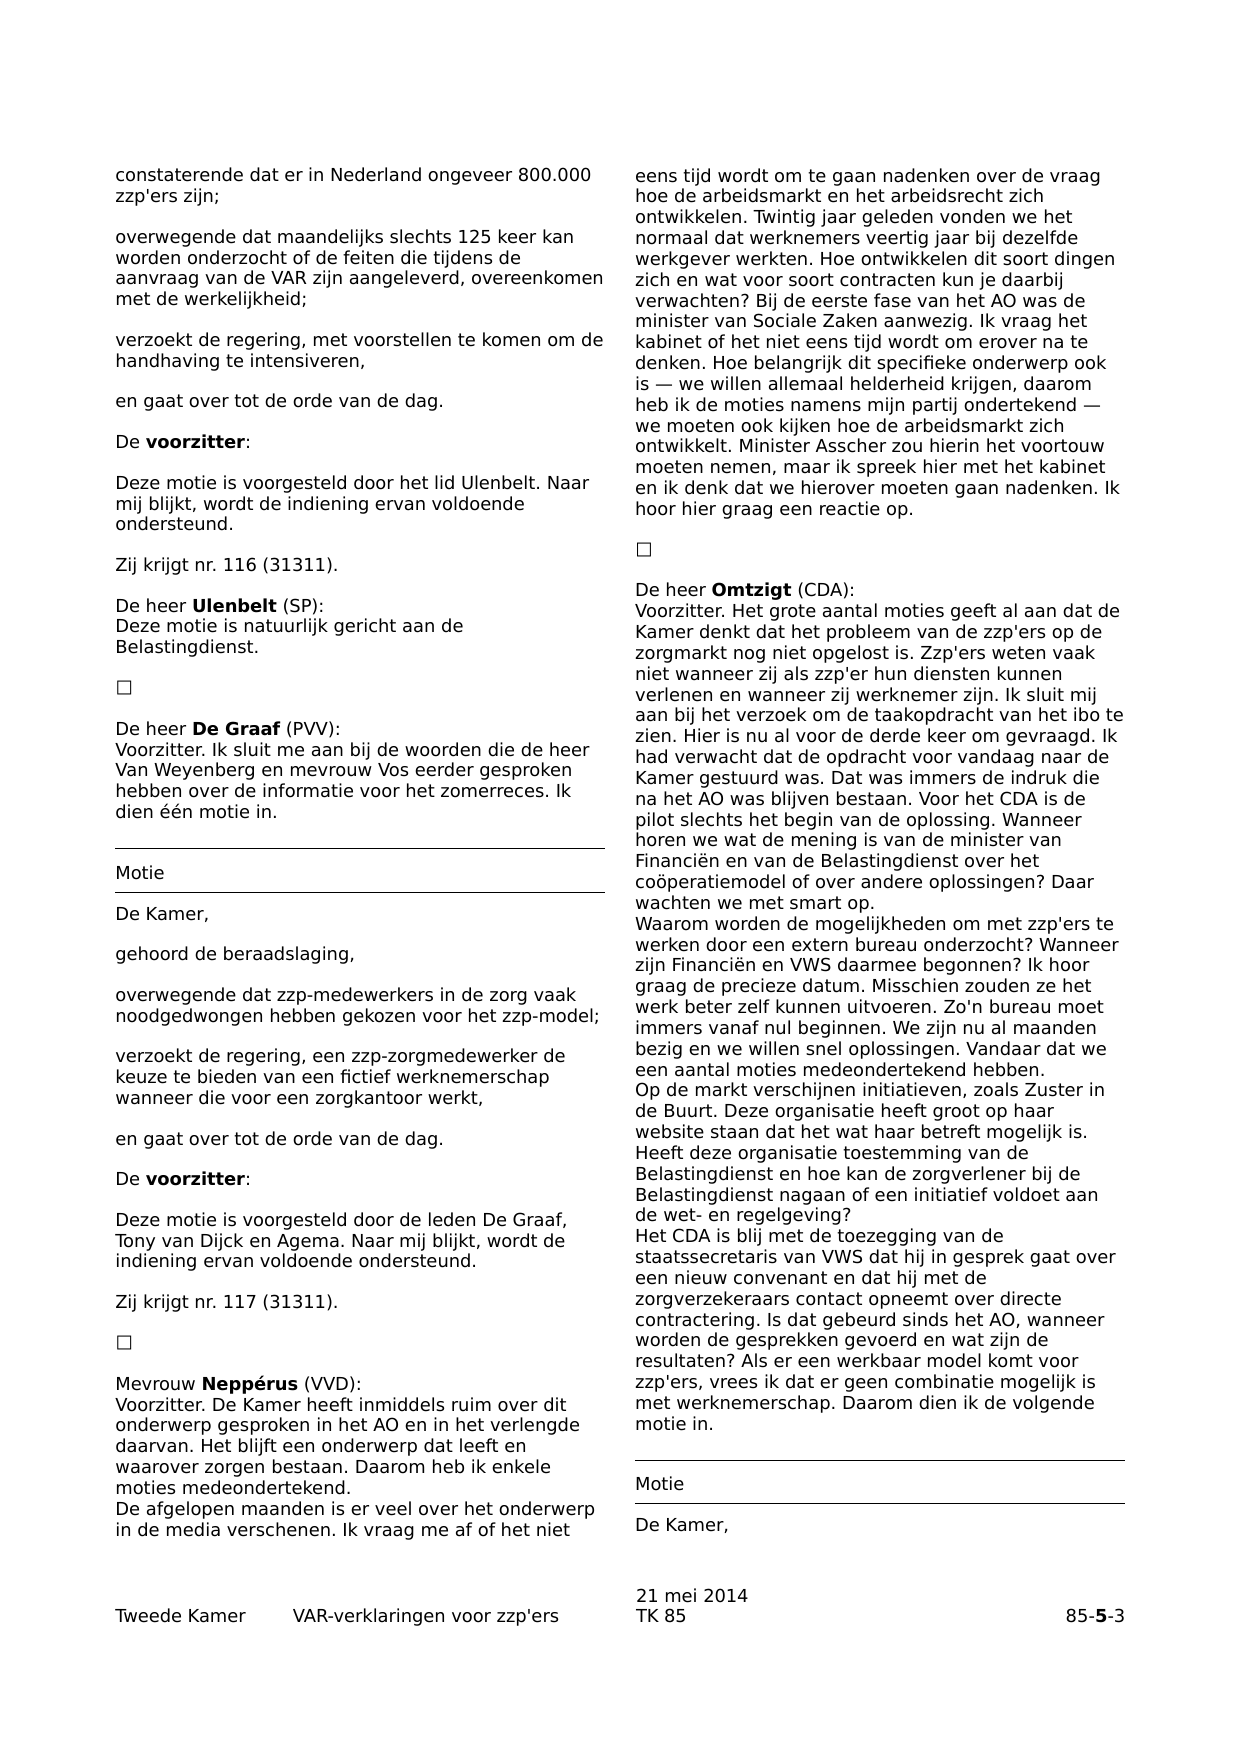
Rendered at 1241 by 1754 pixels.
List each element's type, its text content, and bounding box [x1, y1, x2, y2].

text overwegende dat zzp-medewerkers in de zorg vaak noodgedwongen hebben gekozen voor het zzp-model; [115, 985, 605, 1026]
text De heer De Graaf (PVV): [115, 719, 605, 739]
text De heer Omtzigt (CDA): [635, 580, 1125, 601]
text De Kamer, [115, 903, 605, 924]
text verzoekt de regering, met voorstellen te komen om de handhaving te intensiveren, [115, 330, 605, 371]
text Voorzitter. De Kamer heeft inmiddels ruim over dit onderwerp gesproken in het AO en in het verlengde daarvan. Het blijft een onderwerp dat leeft en waarover zorgen bestaan. Daarom heb ik enkele moties medeondertekend. [115, 1394, 605, 1498]
text constaterende dat er in Nederland ongeveer 800.000 zzp'ers zijn; [115, 165, 605, 207]
text Zij krijgt nr. 117 (31311). [115, 1292, 605, 1313]
text Motie [115, 863, 605, 883]
text Voorzitter. Het grote aantal moties geeft al aan dat de Kamer denkt dat het probleem van de zzp'ers op de zorgmarkt nog niet opgelost is. Zzp'ers weten vaak niet wanneer zij als zzp'er hun diensten kunnen verlenen en wanneer zij werknemer zijn. Ik sluit mij aan bij het verzoek om de taakopdracht van het ibo te zien. Hier is nu al voor de derde keer om gevraagd. Ik had verwacht dat de opdracht voor vandaag naar de Kamer gestuurd was. Dat was immers de indruk die na het AO was blijven bestaan. Voor het CDA is de pilot slechts het begin van de oplossing. Wanneer horen we wat de mening is van de minister van Financiën en van de Belastingdienst over het coöperatiemodel of over andere oplossingen? Daar wachten we met smart op. [635, 601, 1125, 913]
text en gaat over tot de orde van de dag. [115, 1128, 605, 1149]
text ⬜ [115, 1333, 605, 1353]
text Zij krijgt nr. 116 (31311). [115, 555, 605, 576]
text De voorzitter: [115, 432, 605, 453]
text gehoord de beraadslaging, [115, 944, 605, 965]
text Op de markt verschijnen initiatieven, zoals Zuster in de Buurt. Deze organisatie heeft groot op haar website staan dat het wat haar betreft mogelijk is. Heeft deze organisatie toestemming van de Belastingdienst en hoe kan de zorgverlener bij de Belastingdienst nagaan of een initiatief voldoet aan de wet- en regelgeving? [635, 1080, 1125, 1226]
text De afgelopen maanden is er veel over het onderwerp in de media verschenen. Ik vraag me af of het niet [115, 1498, 605, 1540]
text Voorzitter. Ik sluit me aan bij de woorden die de heer Van Weyenberg en mevrouw Vos eerder gesproken hebben over de informatie voor het zomerreces. Ik dien één motie in. [115, 739, 605, 823]
text De Kamer, [635, 1515, 1125, 1536]
text eens tijd wordt om te gaan nadenken over de vraag hoe de arbeidsmarkt en het arbeidsrecht zich ontwikkelen. Twintig jaar geleden vonden we het normaal dat werknemers veertig jaar bij dezelfde werkgever werkten. Hoe ontwikkelen dit soort dingen zich en wat voor soort contracten kun je daarbij verwachten? Bij de eerste fase van het AO was de minister van Sociale Zaken aanwezig. Ik vraag het kabinet of het niet eens tijd wordt om erover na te denken. Hoe belangrijk dit specifieke onderwerp ook is — we willen allemaal helderheid krijgen, daarom heb ik de moties namens mijn partij ondertekend — we moeten ook kijken hoe de arbeidsmarkt zich ontwikkelt. Minister Asscher zou hierin het voortouw moeten nemen, maar ik spreek hier met het kabinet en ik denk dat we hierover moeten gaan nadenken. Ik hoor hier graag een reactie op. [635, 165, 1125, 519]
text Deze motie is voorgesteld door de leden De Graaf, Tony van Dijck en Agema. Naar mij blijkt, wordt de indiening ervan voldoende ondersteund. [115, 1210, 605, 1272]
text en gaat over tot de orde van de dag. [115, 391, 605, 412]
text ⬜ [115, 678, 605, 699]
text Mevrouw Neppérus (VVD): [115, 1373, 605, 1394]
text De heer Ulenbelt (SP): [115, 596, 605, 616]
text Deze motie is voorgesteld door het lid Ulenbelt. Naar mij blijkt, wordt de indiening ervan voldoende ondersteund. [115, 473, 605, 535]
text De voorzitter: [115, 1169, 605, 1190]
text Deze motie is natuurlijk gericht aan de Belastingdienst. [115, 616, 605, 658]
text verzoekt de regering, een zzp-zorgmedewerker de keuze te bieden van een fictief werknemerschap wanneer die voor een zorgkantoor werkt, [115, 1046, 605, 1108]
text Motie [635, 1474, 1125, 1495]
text ⬜ [635, 539, 1125, 560]
text overwegende dat maandelijks slechts 125 keer kan worden onderzocht of de feiten die tijdens de aanvraag van de VAR zijn aangeleverd, overeenkomen met de werkelijkheid; [115, 227, 605, 310]
text Waarom worden de mogelijkheden om met zzp'ers te werken door een extern bureau onderzocht? Wanneer zijn Financiën en VWS daarmee begonnen? Ik hoor graag de precieze datum. Misschien zouden ze het werk beter zelf kunnen uitvoeren. Zo'n bureau moet immers vanaf nul beginnen. We zijn nu al maanden bezig en we willen snel oplossingen. Vandaar dat we een aantal moties medeondertekend hebben. [635, 913, 1125, 1080]
text Het CDA is blij met de toezegging van de staatssecretaris van VWS dat hij in gesprek gaat over een nieuw convenant en dat hij met de zorgverzekeraars contact opneemt over directe contractering. Is dat gebeurd sinds het AO, wanneer worden de gesprekken gevoerd en wat zijn de resultaten? Als er een werkbaar model komt voor zzp'ers, vrees ik dat er geen combinatie mogelijk is met werknemerschap. Daarom dien ik de volgende motie in. [635, 1226, 1125, 1434]
